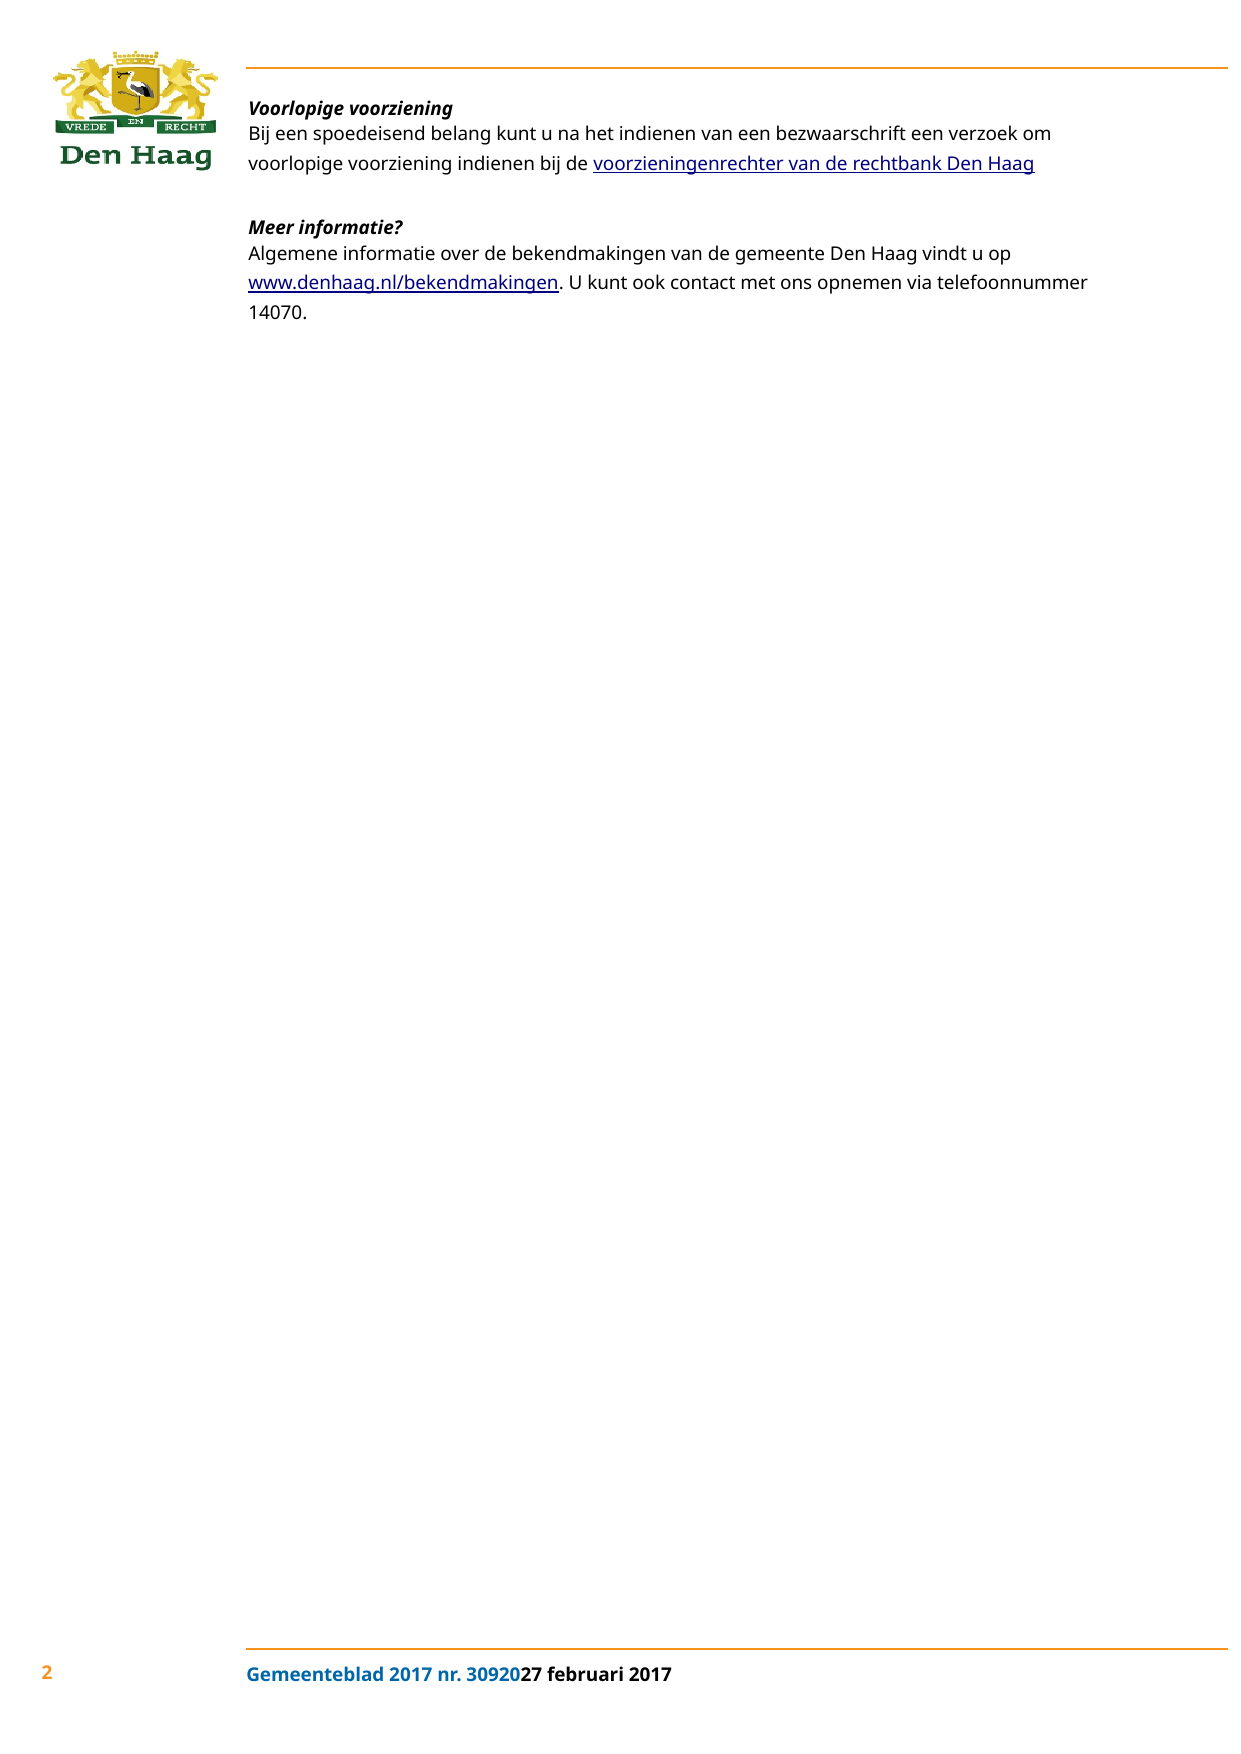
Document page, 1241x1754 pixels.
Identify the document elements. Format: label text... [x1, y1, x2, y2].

text Meer informatie? [248, 214, 1152, 240]
picture [41, 47, 231, 172]
text Voorlopige voorziening [248, 95, 1152, 121]
text Algemene informatie over de bekendmakingen van de gemeente Den Haag vindt u op www.denhaag.nl/bekendmakingen. U kunt ook contact met ons opnemen via telefoonnummer 14070. [248, 240, 1152, 325]
text Bij een spoedeisend belang kunt u na het indienen van een bezwaarschrift een verzoek om voorlopige voorziening indienen bij de voorzieningenrechter van de rechtbank Den Haag [248, 121, 1152, 176]
